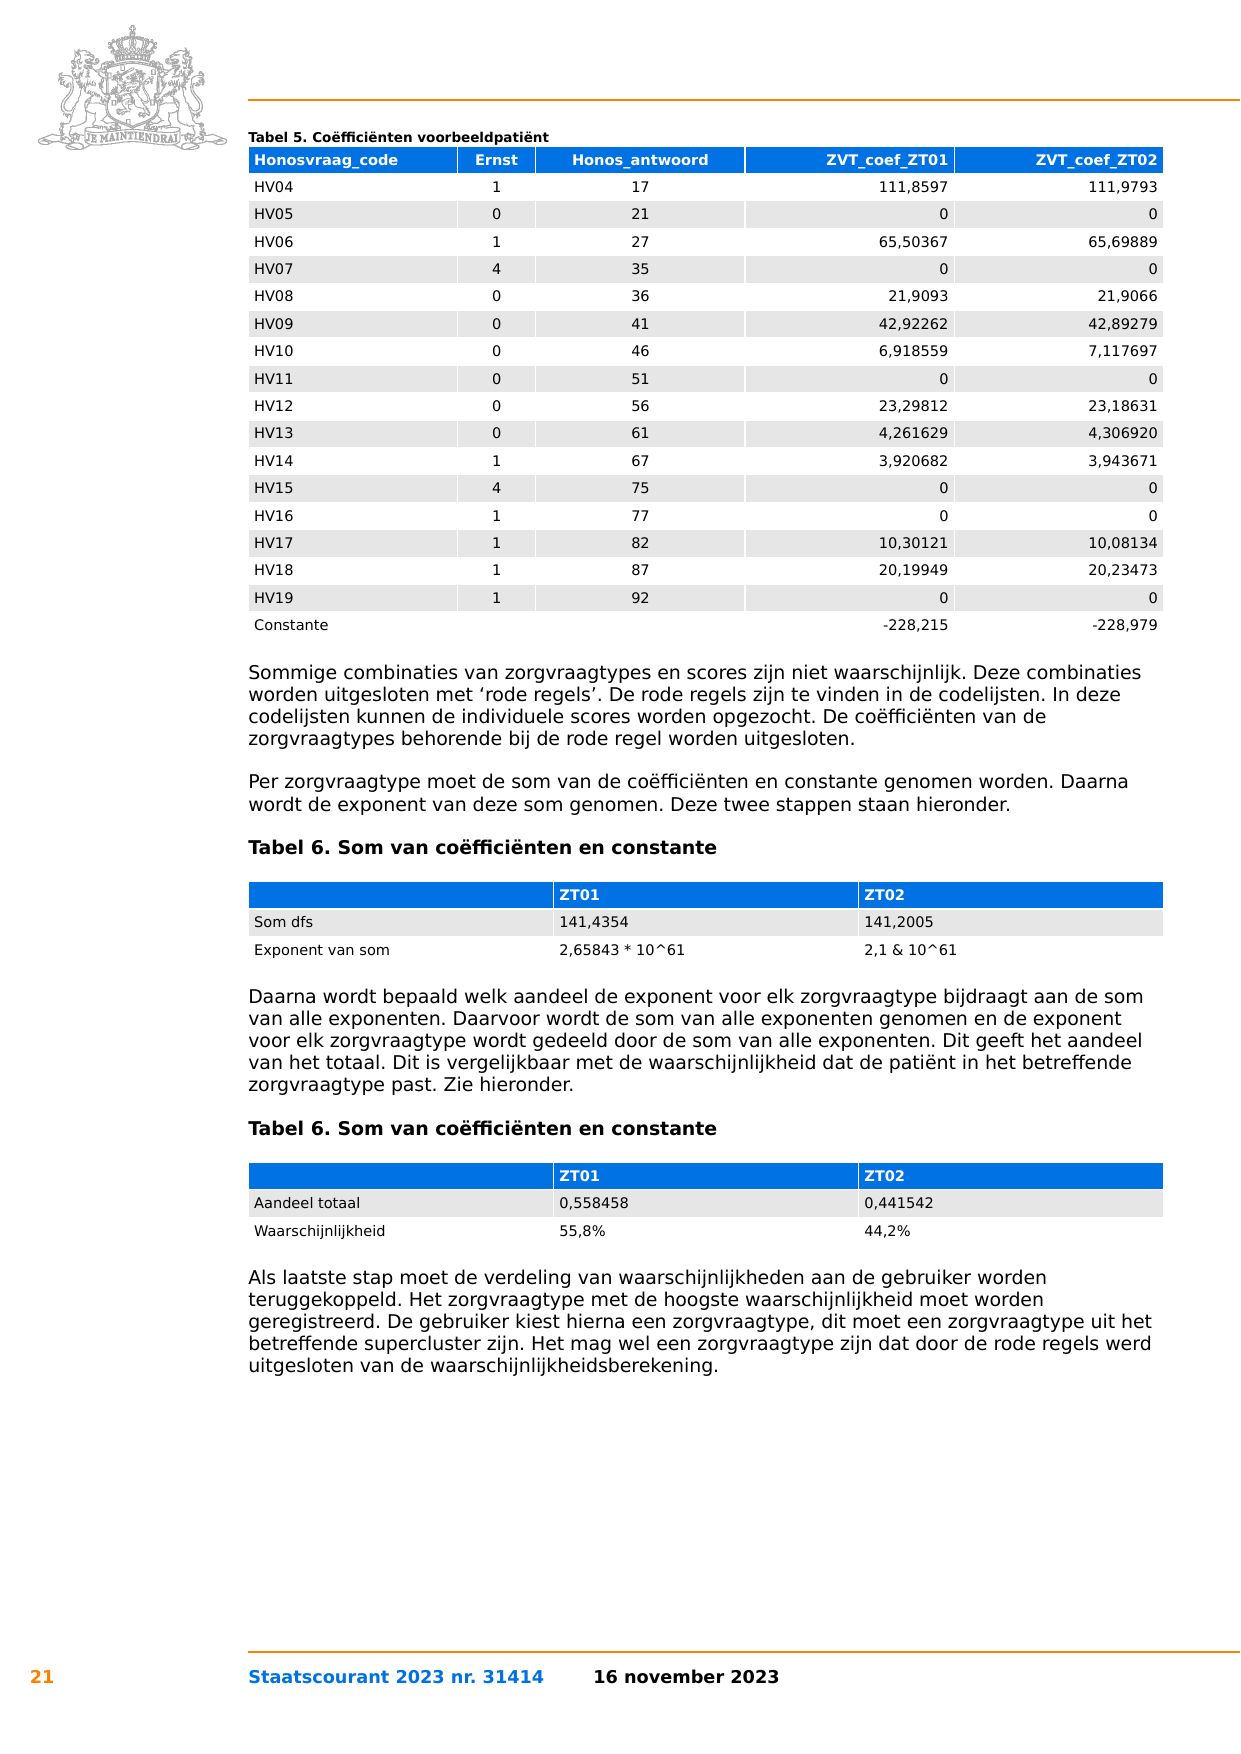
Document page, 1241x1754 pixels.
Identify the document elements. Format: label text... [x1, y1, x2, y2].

table_cell 0 [746, 256, 954, 283]
table_cell 111,9793 [955, 174, 1163, 200]
table_cell [458, 613, 535, 639]
table_cell 67 [536, 448, 744, 474]
picture [38, 25, 227, 150]
table_cell 10,08134 [955, 530, 1163, 557]
table_cell 42,92262 [746, 311, 954, 337]
table_cell 0 [955, 503, 1163, 529]
table_cell 92 [536, 585, 744, 611]
text Tabel 6. Som van coëfficiënten en constante [248, 1118, 1163, 1140]
table_cell HV06 [249, 229, 457, 255]
table_cell 23,29812 [746, 393, 954, 419]
table_cell 0 [458, 421, 535, 447]
table_cell HV18 [249, 558, 457, 584]
table_cell 141,2005 [859, 910, 1163, 936]
table_cell 1 [458, 530, 535, 557]
table_cell 82 [536, 530, 744, 557]
table_cell -228,215 [746, 613, 954, 639]
table_cell 0 [955, 475, 1163, 502]
table_cell 1 [458, 448, 535, 474]
table_cell 111,8597 [746, 174, 954, 200]
table_cell 75 [536, 475, 744, 502]
table_cell HV11 [249, 366, 457, 392]
table_cell 20,23473 [955, 558, 1163, 584]
table_cell 0 [746, 585, 954, 611]
table_cell 56 [536, 393, 744, 419]
table_cell Aandeel totaal [249, 1190, 553, 1217]
table_cell Waarschijnlijkheid [249, 1218, 553, 1244]
table_cell 0 [746, 503, 954, 529]
table_cell 35 [536, 256, 744, 283]
table_cell 4 [458, 475, 535, 502]
table_cell 0 [746, 201, 954, 228]
table_cell 44,2% [859, 1218, 1163, 1244]
table_cell HV12 [249, 393, 457, 419]
table_cell 21,9066 [955, 284, 1163, 310]
table_cell 65,50367 [746, 229, 954, 255]
table_cell ZVT_coef_ZT02 [955, 147, 1163, 173]
table_cell 4,306920 [955, 421, 1163, 447]
table_cell HV07 [249, 256, 457, 283]
table_cell HV14 [249, 448, 457, 474]
table_cell 3,920682 [746, 448, 954, 474]
table_cell 4,261629 [746, 421, 954, 447]
table_cell 2,1 & 10^61 [859, 937, 1163, 963]
table_cell 10,30121 [746, 530, 954, 557]
table_cell 1 [458, 503, 535, 529]
table_cell Som dfs [249, 910, 553, 936]
table_cell 20,19949 [746, 558, 954, 584]
table_cell HV13 [249, 421, 457, 447]
table_cell 23,18631 [955, 393, 1163, 419]
table_cell 7,117697 [955, 339, 1163, 365]
table_cell 0 [955, 366, 1163, 392]
table_cell HV19 [249, 585, 457, 611]
table_cell 6,918559 [746, 339, 954, 365]
table_cell Exponent van som [249, 937, 553, 963]
table_header ZT02 [859, 882, 1163, 908]
table_cell HV15 [249, 475, 457, 502]
table_cell HV08 [249, 284, 457, 310]
text Sommige combinaties van zorgvraagtypes en scores zijn niet waarschijnlijk. Deze combinaties worden uitgesloten met ‘rode regels’. De rode regels zijn te vinden in de codelijsten. In deze codelijsten kunnen de individuele scores worden opgezocht. De coëfficiënten van de zorgvraagtypes behorende bij de rode regel worden uitgesloten. [248, 662, 1163, 749]
table_cell 51 [536, 366, 744, 392]
table_cell Constante [249, 613, 457, 639]
table_cell 1 [458, 585, 535, 611]
table_cell 0 [955, 585, 1163, 611]
text Als laatste stap moet de verdeling van waarschijnlijkheden aan de gebruiker worden teruggekoppeld. Het zorgvraagtype met de hoogste waarschijnlijkheid moet worden geregistreerd. De gebruiker kiest hierna een zorgvraagtype, dit moet een zorgvraagtype uit het betreffende supercluster zijn. Het mag wel een zorgvraagtype zijn dat door de rode regels werd uitgesloten van de waarschijnlijkheidsberekening. [248, 1267, 1163, 1377]
table_cell 55,8% [554, 1218, 858, 1244]
table_cell 1 [458, 558, 535, 584]
table_header ZT01 [554, 1163, 858, 1189]
table_cell 36 [536, 284, 744, 310]
table_cell 21,9093 [746, 284, 954, 310]
table_cell 41 [536, 311, 744, 337]
table_cell HV09 [249, 311, 457, 337]
table_header Tabel 5. Coëfficiënten voorbeeldpatiënt [248, 130, 1163, 146]
table_cell 42,89279 [955, 311, 1163, 337]
table_cell 27 [536, 229, 744, 255]
table_cell 0,441542 [859, 1190, 1163, 1217]
table_cell 0 [746, 475, 954, 502]
table_cell 0 [458, 201, 535, 228]
table_cell Honosvraag_code [249, 147, 457, 173]
table_cell 3,943671 [955, 448, 1163, 474]
table_header [249, 882, 553, 908]
table_cell 0 [955, 256, 1163, 283]
table_cell 0 [458, 339, 535, 365]
table_cell -228,979 [955, 613, 1163, 639]
text Tabel 6. Som van coëfficiënten en constante [248, 837, 1163, 859]
table_cell HV10 [249, 339, 457, 365]
table_cell 65,69889 [955, 229, 1163, 255]
table_cell 1 [458, 174, 535, 200]
table_cell 46 [536, 339, 744, 365]
table_cell 0 [458, 366, 535, 392]
table_cell 2,65843 * 10^61 [554, 937, 858, 963]
table_cell HV16 [249, 503, 457, 529]
table_cell 21 [536, 201, 744, 228]
table_header [249, 1163, 553, 1189]
table_cell [536, 613, 744, 639]
table_cell 0 [458, 284, 535, 310]
table_cell 4 [458, 256, 535, 283]
table_cell 0 [458, 311, 535, 337]
table_cell HV05 [249, 201, 457, 228]
table_cell 1 [458, 229, 535, 255]
table_cell 141,4354 [554, 910, 858, 936]
table_cell 61 [536, 421, 744, 447]
table_cell ZVT_coef_ZT01 [746, 147, 954, 173]
table_cell 0 [746, 366, 954, 392]
table_cell 0 [458, 393, 535, 419]
table_cell HV04 [249, 174, 457, 200]
table_header ZT02 [859, 1163, 1163, 1189]
table_cell Honos_antwoord [536, 147, 744, 173]
text Per zorgvraagtype moet de som van de coëfficiënten en constante genomen worden. Daarna wordt de exponent van deze som genomen. Deze twee stappen staan hieronder. [248, 771, 1163, 815]
table_cell 17 [536, 174, 744, 200]
table_header ZT01 [554, 882, 858, 908]
table_cell 0,558458 [554, 1190, 858, 1217]
table_cell Ernst [458, 147, 535, 173]
table_cell 87 [536, 558, 744, 584]
table_cell 0 [955, 201, 1163, 228]
table_cell HV17 [249, 530, 457, 557]
table_cell 77 [536, 503, 744, 529]
text Daarna wordt bepaald welk aandeel de exponent voor elk zorgvraagtype bijdraagt aan de som van alle exponenten. Daarvoor wordt de som van alle exponenten genomen en de exponent voor elk zorgvraagtype wordt gedeeld door de som van alle exponenten. Dit geeft het aandeel van het totaal. Dit is vergelijkbaar met de waarschijnlijkheid dat de patiënt in het betreffende zorgvraagtype past. Zie hieronder. [248, 986, 1163, 1096]
